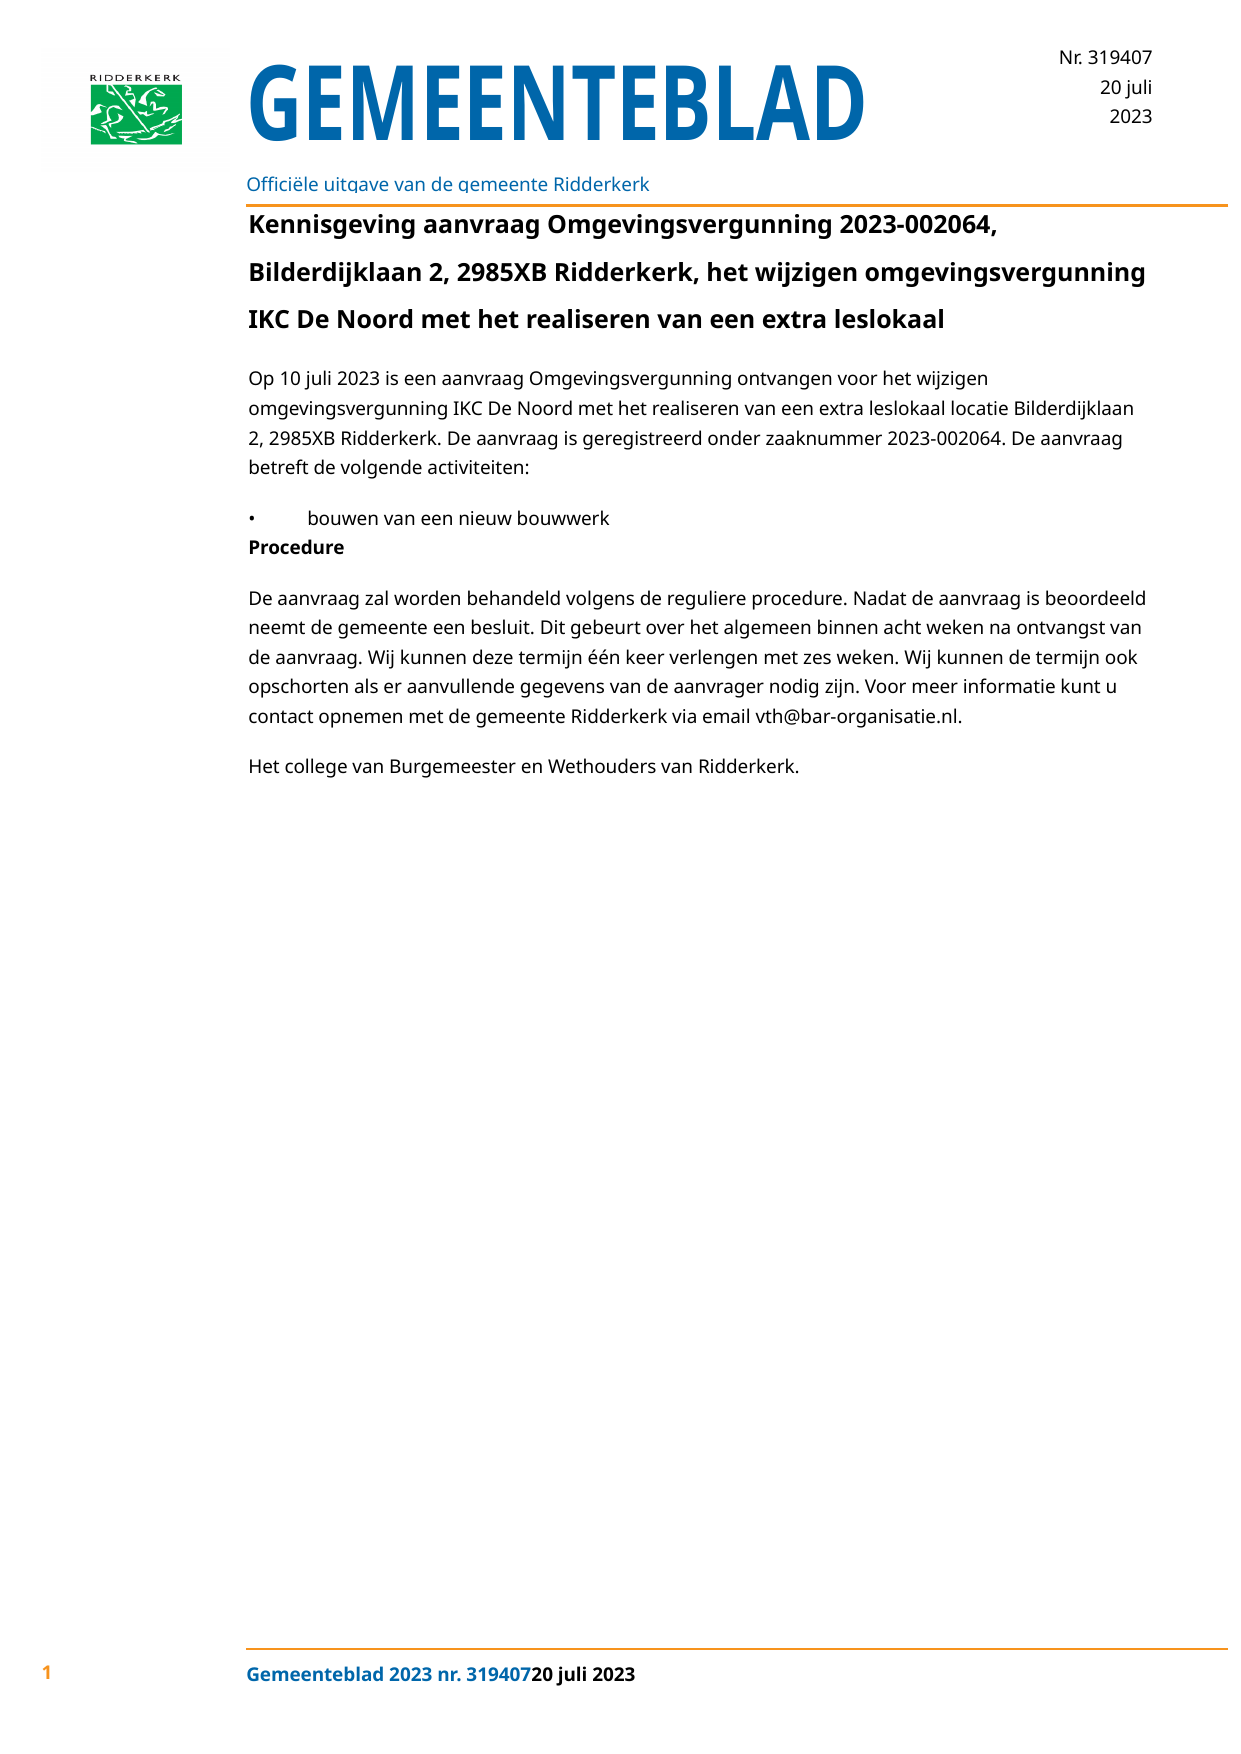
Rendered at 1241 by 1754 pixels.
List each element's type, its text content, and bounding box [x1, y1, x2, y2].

text Het college van Burgemeester en Wethouders van Ridderkerk. [248, 753, 1152, 779]
text Procedure [248, 534, 1152, 560]
text De aanvraag zal worden behandeld volgens de reguliere procedure. Nadat de aanvraag is beoordeeld neemt de gemeente een besluit. Dit gebeurt over het algemeen binnen acht weken na ontvangst van de aanvraag. Wij kunnen deze termijn één keer verlengen met zes weken. Wij kunnen de termijn ook opschorten als er aanvullende gegevens van de aanvrager nodig zijn. Voor meer informatie kunt u contact opnemen met de gemeente Ridderkerk via email vth@bar-organisatie.nl. [248, 585, 1152, 729]
text Op 10 juli 2023 is een aanvraag Omgevingsvergunning ontvangen voor het wijzigen omgevingsvergunning IKC De Noord met het realiseren van een extra leslokaal locatie Bilderdijklaan 2, 2985XB Ridderkerk. De aanvraag is geregistreerd onder zaaknummer 2023-002064. De aanvraag betreft de volgende activiteiten: [248, 366, 1152, 480]
picture [41, 47, 231, 172]
list bouwen van een nieuw bouwwerk [248, 505, 1152, 530]
text Kennisgeving aanvraag Omgevingsvergunning 2023-002064, Bilderdijklaan 2, 2985XB Ridderkerk, het wijzigen omgevingsvergunning IKC De Noord met het realiseren van een extra leslokaal [248, 207, 1152, 336]
